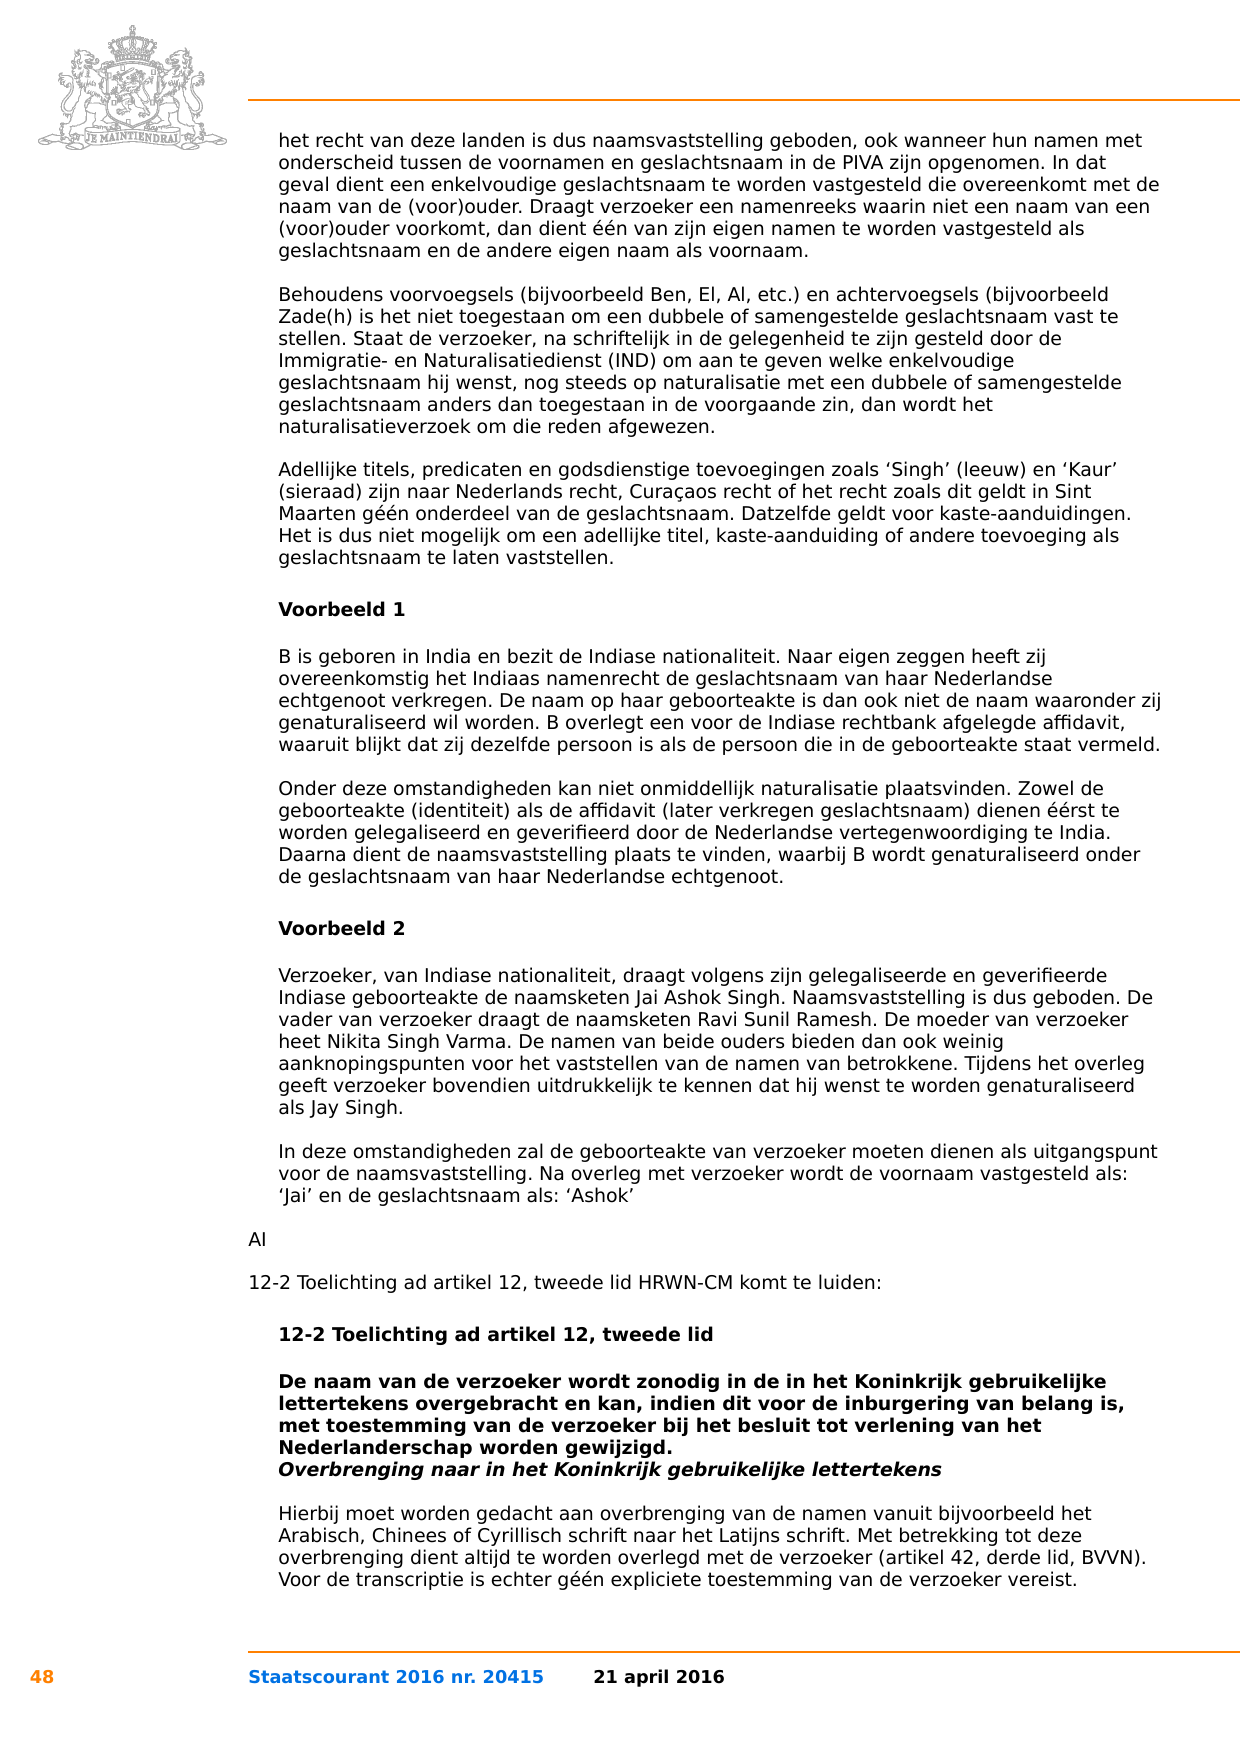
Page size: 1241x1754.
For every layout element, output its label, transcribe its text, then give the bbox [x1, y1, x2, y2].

text Verzoeker, van Indiase nationaliteit, draagt volgens zijn gelegaliseerde en geverifieerde Indiase geboorteakte de naamsketen Jai Ashok Singh. Naamsvaststelling is dus geboden. De vader van verzoeker draagt de naamsketen Ravi Sunil Ramesh. De moeder van verzoeker heet Nikita Singh Varma. De namen van beide ouders bieden dan ook weinig aanknopingspunten voor het vaststellen van de namen van betrokkene. Tijdens het overleg geeft verzoeker bovendien uitdrukkelijk te kennen dat hij wenst te worden genaturaliseerd als Jay Singh. [278, 965, 1163, 1119]
text Onder deze omstandigheden kan niet onmiddellijk naturalisatie plaatsvinden. Zowel de geboorteakte (identiteit) als de affidavit (later verkregen geslachtsnaam) dienen éérst te worden gelegaliseerd en geverifieerd door de Nederlandse vertegenwoordiging te India. Daarna dient de naamsvaststelling plaats te vinden, waarbij B wordt genaturaliseerd onder de geslachtsnaam van haar Nederlandse echtgenoot. [278, 778, 1163, 888]
subtitle Voorbeeld 2 [278, 918, 1163, 940]
text Behoudens voorvoegsels (bijvoorbeeld Ben, El, Al, etc.) en achtervoegsels (bijvoorbeeld Zade(h) is het niet toegestaan om een dubbele of samengestelde geslachtsnaam vast te stellen. Staat de verzoeker, na schriftelijk in de gelegenheid te zijn gesteld door de Immigratie- en Naturalisatiedienst (IND) om aan te geven welke enkelvoudige geslachtsnaam hij wenst, nog steeds op naturalisatie met een dubbele of samengestelde geslachtsnaam anders dan toegestaan in de voorgaande zin, dan wordt het naturalisatieverzoek om die reden afgewezen. [278, 284, 1163, 437]
text AI [248, 1228, 1163, 1250]
text het recht van deze landen is dus naamsvaststelling geboden, ook wanneer hun namen met onderscheid tussen de voornamen en geslachtsnaam in de PIVA zijn opgenomen. In dat geval dient een enkelvoudige geslachtsnaam te worden vastgesteld die overeenkomt met de naam van de (voor)ouder. Draagt verzoeker een namenreeks waarin niet een naam van een (voor)ouder voorkomt, dan dient één van zijn eigen namen te worden vastgesteld als geslachtsnaam en de andere eigen naam als voornaam. [278, 130, 1163, 262]
text Adellijke titels, predicaten en godsdienstige toevoegingen zoals ‘Singh’ (leeuw) en ‘Kaur’ (sieraad) zijn naar Nederlands recht, Curaçaos recht of het recht zoals dit geldt in Sint Maarten géén onderdeel van de geslachtsnaam. Datzelfde geldt voor kaste-aanduidingen. Het is dus niet mogelijk om een adellijke titel, kaste-aanduiding of andere toevoeging als geslachtsnaam te laten vaststellen. [278, 459, 1163, 569]
text B is geboren in India en bezit de Indiase nationaliteit. Naar eigen zeggen heeft zij overeenkomstig het Indiaas namenrecht de geslachtsnaam van haar Nederlandse echtgenoot verkregen. De naam op haar geboorteakte is dan ook niet de naam waaronder zij genaturaliseerd wil worden. B overlegt een voor de Indiase rechtbank afgelegde affidavit, waaruit blijkt dat zij dezelfde persoon is als de persoon die in de geboorteakte staat vermeld. [278, 646, 1163, 756]
text 12-2 Toelichting ad artikel 12, tweede lid HRWN-CM komt te luiden: [248, 1272, 1163, 1294]
text Overbrenging naar in het Koninkrijk gebruikelijke lettertekens [278, 1459, 1163, 1481]
text Hierbij moet worden gedacht aan overbrenging van de namen vanuit bijvoorbeeld het Arabisch, Chinees of Cyrillisch schrift naar het Latijns schrift. Met betrekking tot deze overbrenging dient altijd te worden overlegd met de verzoeker (artikel 42, derde lid, BVVN). Voor de transcriptie is echter géén expliciete toestemming van de verzoeker vereist. [278, 1503, 1163, 1591]
text De naam van de verzoeker wordt zonodig in de in het Koninkrijk gebruikelijke lettertekens overgebracht en kan, indien dit voor de inburgering van belang is, met toestemming van de verzoeker bij het besluit tot verlening van het Nederlanderschap worden gewijzigd. [278, 1371, 1163, 1459]
subtitle Voorbeeld 1 [278, 599, 1163, 621]
picture [38, 25, 227, 150]
text In deze omstandigheden zal de geboorteakte van verzoeker moeten dienen als uitgangspunt voor de naamsvaststelling. Na overleg met verzoeker wordt de voornaam vastgesteld als: ‘Jai’ en de geslachtsnaam als: ‘Ashok’ [278, 1141, 1163, 1207]
subtitle 12-2 Toelichting ad artikel 12, tweede lid [278, 1324, 1163, 1346]
